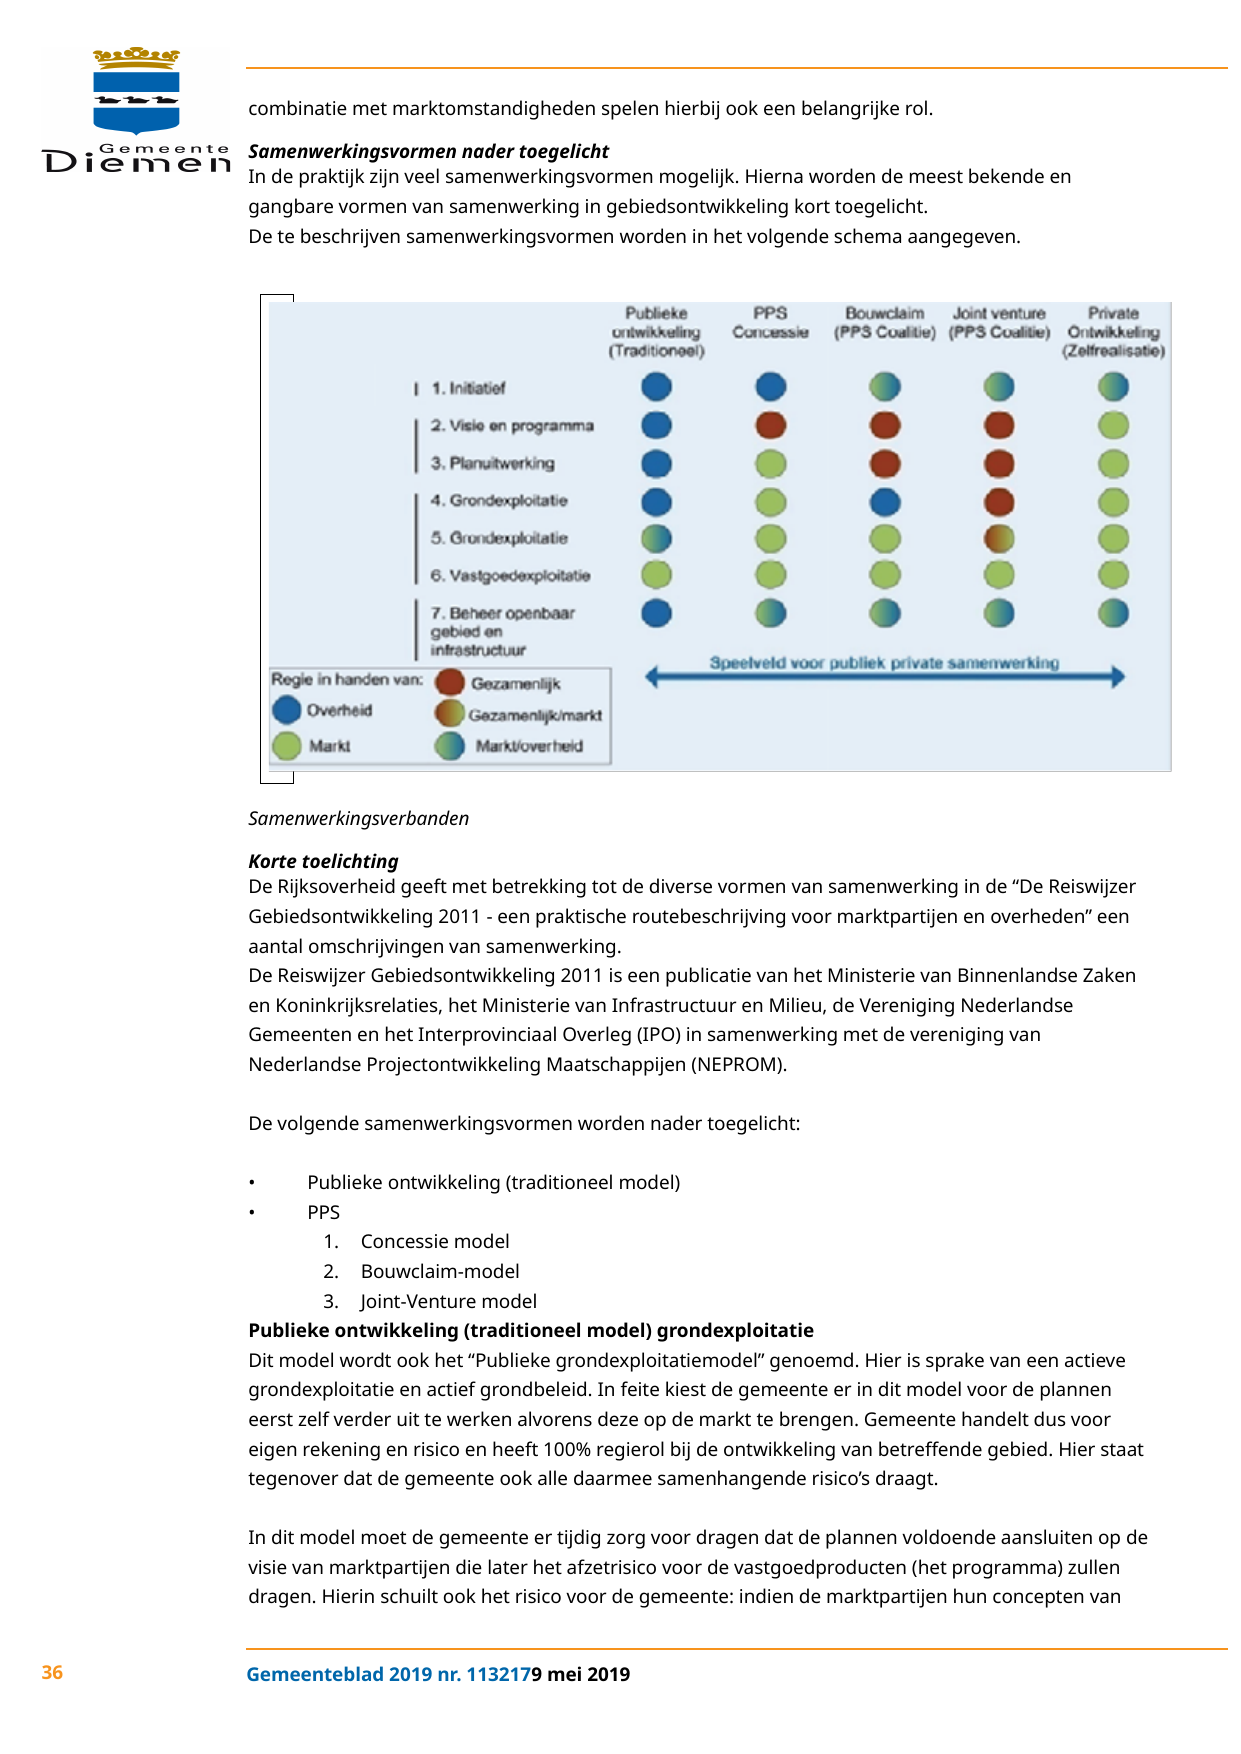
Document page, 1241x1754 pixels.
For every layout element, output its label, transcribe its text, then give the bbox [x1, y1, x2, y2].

text De te beschrijven samenwerkingsvormen worden in het volgende schema aangegeven. [248, 223, 1152, 248]
list Concessie model [323, 1229, 1152, 1254]
list Bouwclaim-model [323, 1258, 1152, 1284]
text De Reiswijzer Gebiedsontwikkeling 2011 is een publicatie van het Ministerie van Binnenlandse Zaken en Koninkrijksrelaties, het Ministerie van Infrastructuur en Milieu, de Vereniging Nederlandse Gemeenten en het Interprovinciaal Overleg (IPO) in samenwerking met de vereniging van Nederlandse Projectontwikkeling Maatschappijen (NEPROM). [248, 962, 1152, 1077]
text Korte toelichting [248, 848, 1152, 874]
text Publieke ontwikkeling (traditioneel model) grondexploitatie [248, 1317, 1152, 1343]
text In de praktijk zijn veel samenwerkingsvormen mogelijk. Hierna worden de meest bekende en gangbare vormen van samenwerking in gebiedsontwikkeling kort toegelicht. [248, 164, 1152, 219]
text De Rijksoverheid geeft met betrekking tot de diverse vormen van samenwerking in de “De Reiswijzer Gebiedsontwikkeling 2011 - een praktische routebeschrijving voor marktpartijen en overheden” een aantal omschrijvingen van samenwerking. [248, 874, 1152, 958]
list PPS [248, 1199, 1152, 1225]
picture [268, 302, 1173, 775]
list Publieke ontwikkeling (traditioneel model) [248, 1169, 1152, 1195]
list Joint-Venture model [323, 1288, 1152, 1313]
text In dit model moet de gemeente er tijdig zorg voor dragen dat de plannen voldoende aansluiten op de visie van marktpartijen die later het afzetrisico voor de vastgoedproducten (het programma) zullen dragen. Hierin schuilt ook het risico voor de gemeente: indien de marktpartijen hun concepten van [248, 1524, 1152, 1609]
text Dit model wordt ook het “Publieke grondexploitatiemodel” genoemd. Hier is sprake van een actieve grondexploitatie en actief grondbeleid. In feite kiest de gemeente er in dit model voor de plannen eerst zelf verder uit te werken alvorens deze op de markt te brengen. Gemeente handelt dus voor eigen rekening en risico en heeft 100% regierol bij de ontwikkeling van betreffende gebied. Hier staat tegenover dat de gemeente ook alle daarmee samenhangende risico’s draagt. [248, 1347, 1152, 1491]
text Samenwerkingsvormen nader toegelicht [248, 138, 1152, 164]
text Samenwerkingsverbanden [248, 805, 1152, 831]
picture [41, 47, 231, 172]
text combinatie met marktomstandigheden spelen hierbij ook een belangrijke rol. [248, 95, 1152, 121]
text De volgende samenwerkingsvormen worden nader toegelicht: [248, 1110, 1152, 1136]
